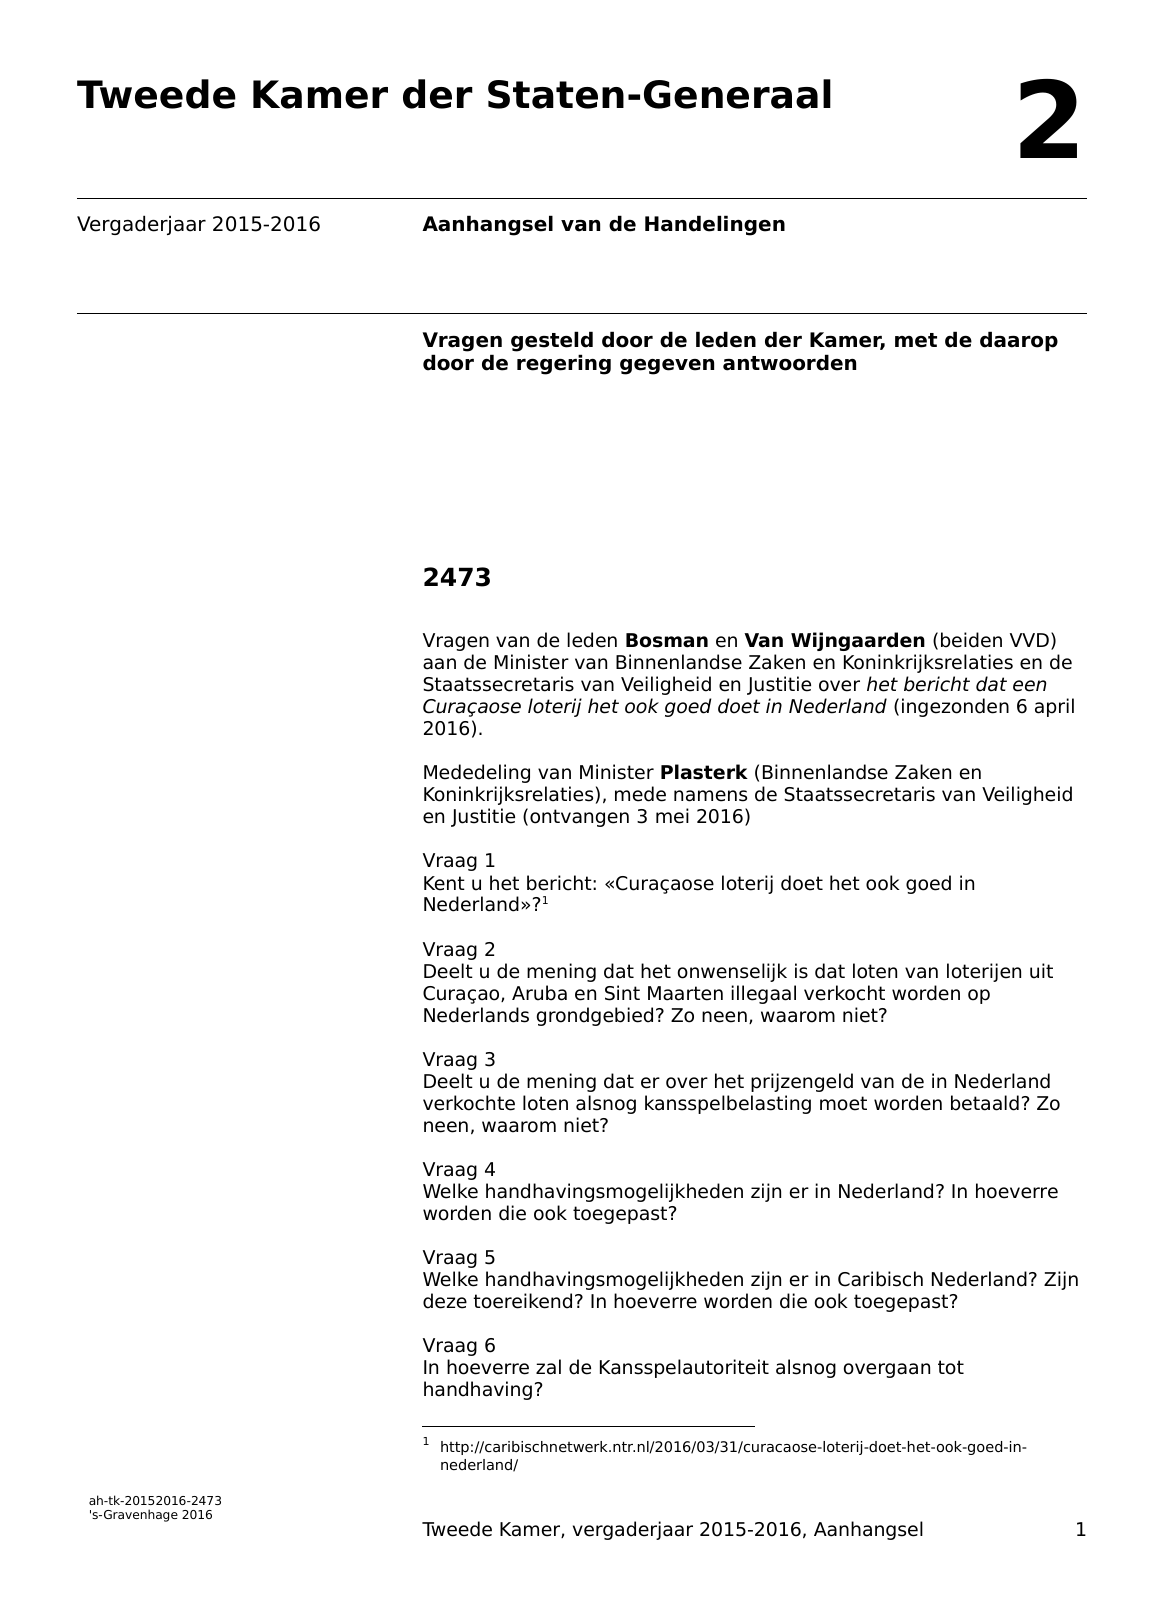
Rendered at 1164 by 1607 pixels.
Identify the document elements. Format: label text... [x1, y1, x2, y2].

text Vraag 1 [422, 850, 1087, 872]
table_header Tweede Kamer der Staten-Generaal [77, 59, 886, 198]
text 's-Gravenhage 2016 [88, 1508, 323, 1522]
text Mededeling van Minister Plasterk (Binnenlandse Zaken en Koninkrijksrelaties), mede namens de Staatssecretaris van Veiligheid en Justitie (ontvangen 3 mei 2016) [422, 762, 1087, 828]
table_cell [77, 314, 422, 375]
text Welke handhavingsmogelijkheden zijn er in Caribisch Nederland? Zijn deze toereikend? In hoeverre worden die ook toegepast? [422, 1269, 1087, 1313]
text Welke handhavingsmogelijkheden zijn er in Nederland? In hoeverre worden die ook toegepast? [422, 1181, 1087, 1225]
table_header 2 [886, 59, 1087, 198]
table_cell Aanhangsel van de Handelingen [422, 199, 1087, 313]
table_cell Vragen gesteld door de leden der Kamer, met de daarop door de regering gegeven antwoorden [422, 314, 1087, 375]
text http://caribischnetwerk.ntr.nl/2016/03/31/curacaose-loterij-doet-het-ook-goed-in-nederland/ [422, 1435, 1087, 1474]
text Vraag 3 [422, 1049, 1087, 1071]
text Deelt u de mening dat het onwenselijk is dat loten van loterijen uit Curaçao, Aruba en Sint Maarten illegaal verkocht worden op Nederlands grondgebied? Zo neen, waarom niet? [422, 961, 1087, 1026]
table_cell Vergaderjaar 2015-2016 [77, 199, 422, 313]
text In hoeverre zal de Kansspelautoriteit alsnog overgaan tot handhaving? [422, 1357, 1087, 1401]
text ah-tk-20152016-2473 [88, 1494, 323, 1508]
text Vragen van de leden Bosman en Van Wijngaarden (beiden VVD) aan de Minister van Binnenlandse Zaken en Koninkrijksrelaties en de Staatssecretaris van Veiligheid en Justitie over het bericht dat een Curaçaose loterij het ook goed doet in Nederland (ingezonden 6 april 2016). [422, 630, 1087, 740]
text Vraag 5 [422, 1247, 1087, 1269]
text Vraag 2 [422, 938, 1087, 961]
text Vraag 6 [422, 1335, 1087, 1357]
text Deelt u de mening dat er over het prijzengeld van de in Nederland verkochte loten alsnog kansspelbelasting moet worden betaald? Zo neen, waarom niet? [422, 1071, 1087, 1137]
text 2473 [422, 563, 1087, 592]
text Kent u het bericht: «Curaçaose loterij doet het ook goed in Nederland»? [422, 872, 1087, 916]
text Vraag 4 [422, 1159, 1087, 1181]
